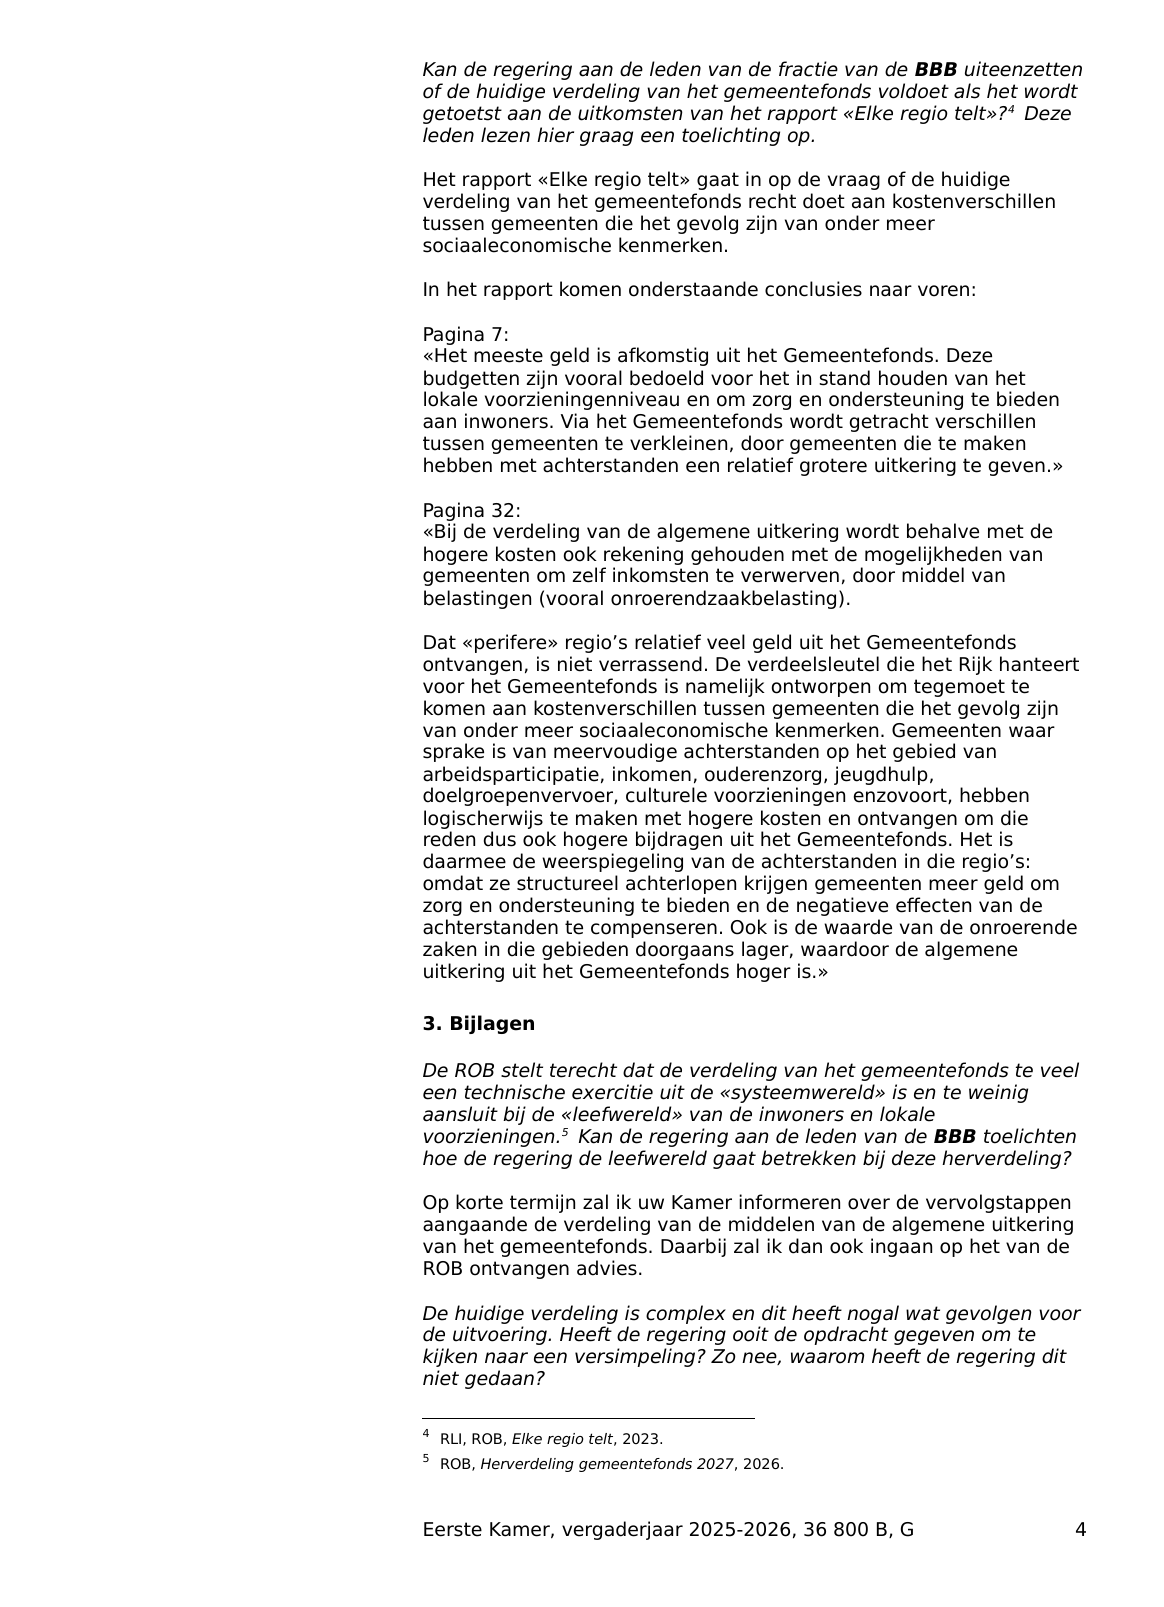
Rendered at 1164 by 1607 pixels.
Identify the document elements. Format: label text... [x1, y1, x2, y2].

text Pagina 7: [422, 323, 1087, 345]
text Pagina 32: [422, 499, 1087, 521]
text De huidige verdeling is complex en dit heeft nogal wat gevolgen voor de uitvoering. Heeft de regering ooit de opdracht gegeven om te kijken naar een versimpeling? Zo nee, waarom heeft de regering dit niet gedaan? [422, 1302, 1087, 1390]
text Dat «perifere» regio’s relatief veel geld uit het Gemeentefonds ontvangen, is niet verrassend. De verdeelsleutel die het Rijk hanteert voor het Gemeentefonds is namelijk ontworpen om tegemoet te komen aan kostenverschillen tussen gemeenten die het gevolg zijn van onder meer sociaaleconomische kenmerken. Gemeenten waar sprake is van meervoudige achterstanden op het gebied van arbeidsparticipatie, inkomen, ouderenzorg, jeugdhulp, doelgroepenvervoer, culturele voorzieningen enzovoort, hebben logischerwijs te maken met hogere kosten en ontvangen om die reden dus ook hogere bijdragen uit het Gemeentefonds. Het is daarmee de weerspiegeling van de achterstanden in die regio’s: omdat ze structureel achterlopen krijgen gemeenten meer geld om zorg en ondersteuning te bieden en de negatieve effecten van de achterstanden te compenseren. Ook is de waarde van de onroerende zaken in die gebieden doorgaans lager, waardoor de algemene uitkering uit het Gemeentefonds hoger is.» [422, 632, 1087, 983]
text «Bij de verdeling van de algemene uitkering wordt behalve met de hogere kosten ook rekening gehouden met de mogelijkheden van gemeenten om zelf inkomsten te verwerven, door middel van belastingen (vooral onroerendzaakbelasting). [422, 521, 1087, 609]
text Kan de regering aan de leden van de fractie van de BBB uiteenzetten of de huidige verdeling van het gemeentefonds voldoet als het wordt getoetst aan de uitkomsten van het rapport «Elke regio telt»? Deze leden lezen hier graag een toelichting op. [422, 59, 1087, 147]
text In het rapport komen onderstaande conclusies naar voren: [422, 279, 1087, 301]
subtitle 3. Bijlagen [422, 1013, 1087, 1035]
text RLI, ROB, Elke regio telt, 2023. [422, 1427, 1087, 1449]
text Het rapport «Elke regio telt» gaat in op de vraag of de huidige verdeling van het gemeentefonds recht doet aan kostenverschillen tussen gemeenten die het gevolg zijn van onder meer sociaaleconomische kenmerken. [422, 169, 1087, 257]
text De ROB stelt terecht dat de verdeling van het gemeentefonds te veel een technische exercitie uit de «systeemwereld» is en te weinig aansluit bij de «leefwereld» van de inwoners en lokale voorzieningen. Kan de regering aan de leden van de BBB toelichten hoe de regering de leefwereld gaat betrekken bij deze herverdeling? [422, 1060, 1087, 1170]
text Op korte termijn zal ik uw Kamer informeren over de vervolgstappen aangaande de verdeling van de middelen van de algemene uitkering van het gemeentefonds. Daarbij zal ik dan ook ingaan op het van de ROB ontvangen advies. [422, 1192, 1087, 1280]
text «Het meeste geld is afkomstig uit het Gemeentefonds. Deze budgetten zijn vooral bedoeld voor het in stand houden van het lokale voorzieningenniveau en om zorg en ondersteuning te bieden aan inwoners. Via het Gemeentefonds wordt getracht verschillen tussen gemeenten te verkleinen, door gemeenten die te maken hebben met achterstanden een relatief grotere uitkering te geven.» [422, 345, 1087, 477]
text ROB, Herverdeling gemeentefonds 2027, 2026. [422, 1452, 1087, 1474]
